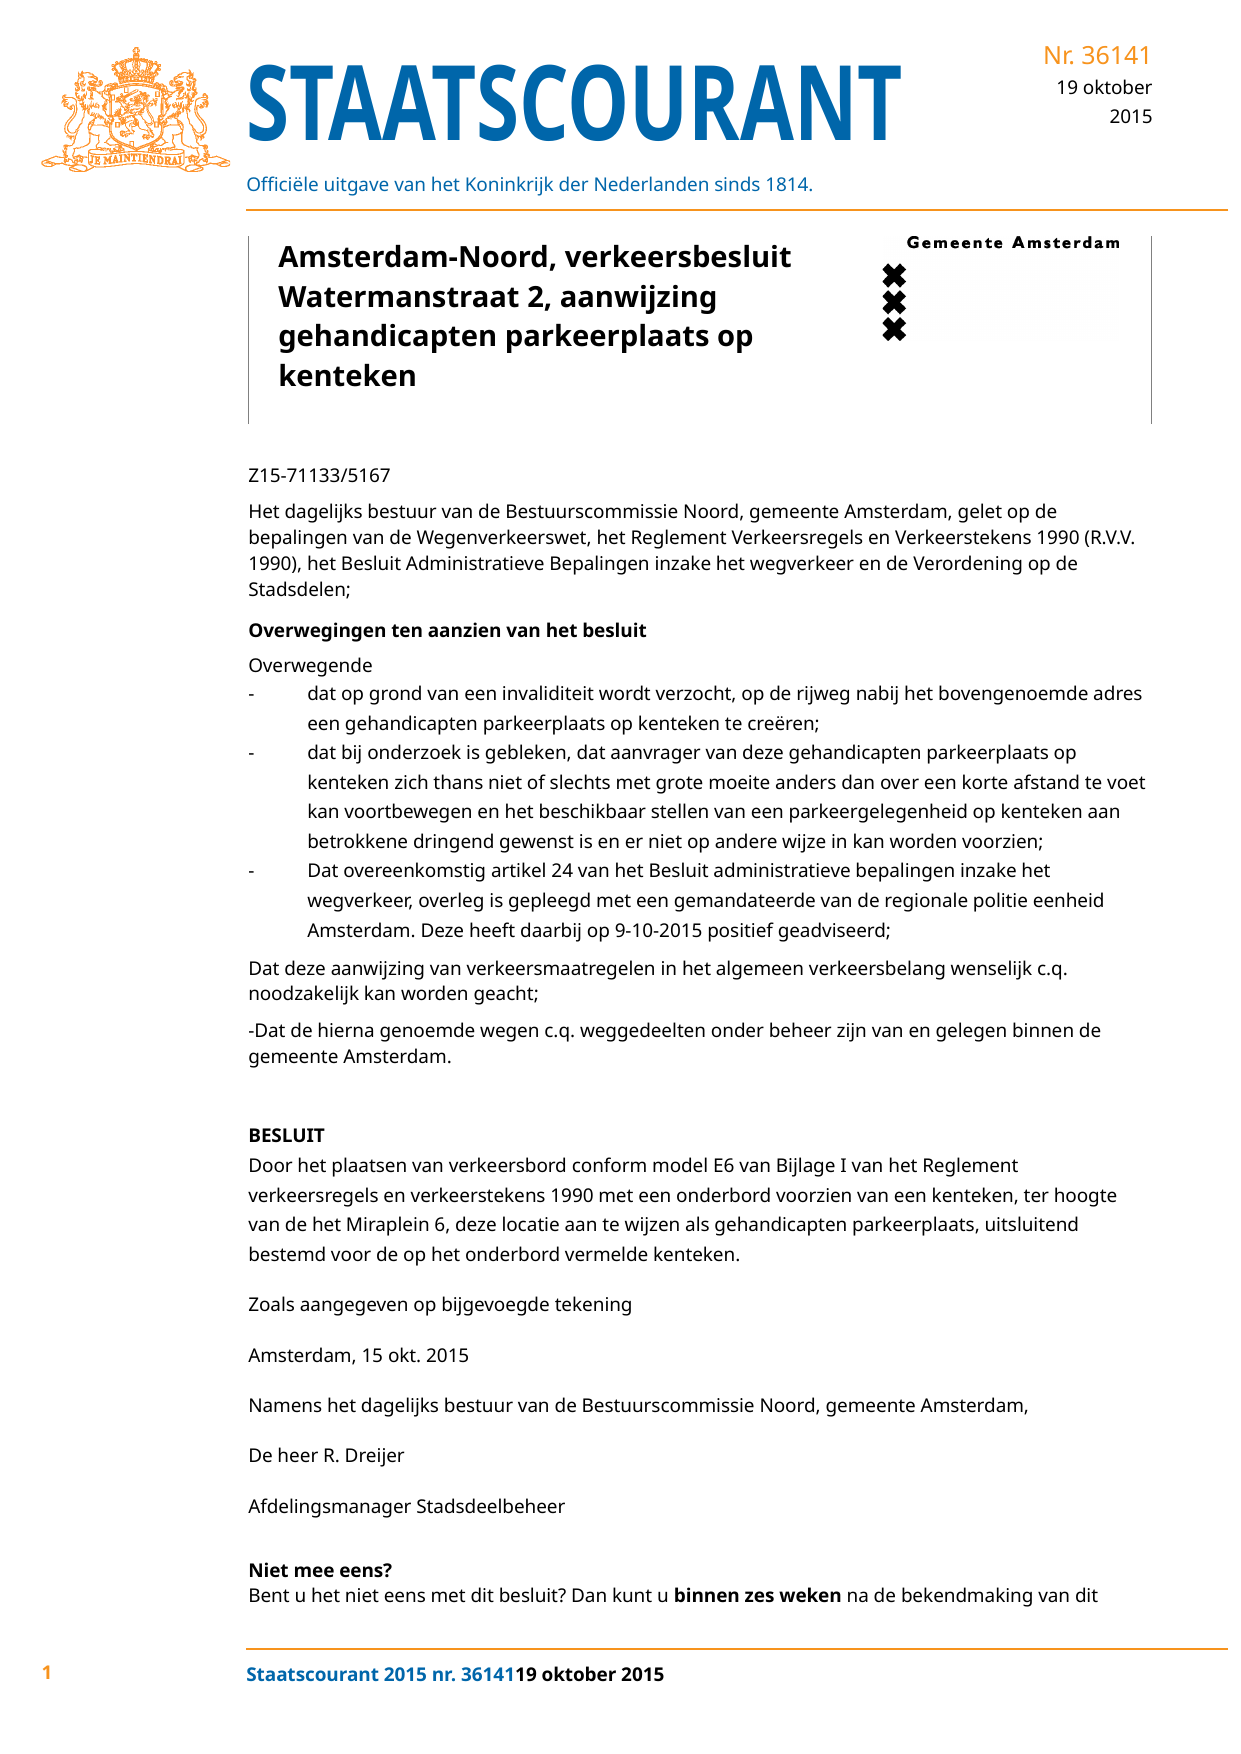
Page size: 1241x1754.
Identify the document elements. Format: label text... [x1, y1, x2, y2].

text Afdelingsmanager Stadsdeelbeheer [248, 1493, 1152, 1519]
text Bent u het niet eens met dit besluit? Dan kunt u binnen zes weken na de bekendmaking van dit [248, 1583, 1152, 1608]
text -Dat de hierna genoemde wegen c.q. weggedeelten onder beheer zijn van en gelegen binnen de gemeente Amsterdam. [248, 1017, 1152, 1068]
text Dat deze aanwijzing van verkeersmaatregelen in het algemeen verkeersbelang wenselijk c.q. noodzakelijk kan worden geacht; [248, 955, 1152, 1006]
text Overwegende [248, 652, 1152, 677]
text De heer R. Dreijer [248, 1443, 1152, 1468]
text BESLUIT [248, 1123, 1152, 1148]
text Het dagelijks bestuur van de Bestuurscommissie Noord, gemeente Amsterdam, gelet op de bepalingen van de Wegenverkeerswet, het Reglement Verkeersregels en Verkeerstekens 1990 (R.V.V. 1990), het Besluit Administratieve Bepalingen inzake het wegverkeer en de Verordening op de Stadsdelen; [248, 499, 1152, 602]
table_header [850, 236, 1151, 424]
list dat bij onderzoek is gebleken, dat aanvrager van deze gehandicapten parkeerplaats op kenteken zich thans niet of slechts met grote moeite anders dan over een korte afstand te voet kan voortbewegen en het beschikbaar stellen van een parkeergelegenheid op kenteken aan betrokkene dringend gewenst is en er niet op andere wijze in kan worden voorzien; [248, 739, 1152, 854]
list Dat overeenkomstig artikel 24 van het Besluit administratieve bepalingen inzake het wegverkeer, overleg is gepleegd met een gemandateerde van de regionale politie eenheid Amsterdam. Deze heeft daarbij op 9-10-2015 positief geadviseerd; [248, 858, 1152, 942]
text Namens het dagelijks bestuur van de Bestuurscommissie Noord, gemeente Amsterdam, [248, 1392, 1152, 1418]
picture [41, 47, 231, 172]
list dat op grond van een invaliditeit wordt verzocht, op de rijweg nabij het bovengenoemde adres een gehandicapten parkeerplaats op kenteken te creëren; [248, 680, 1152, 735]
text Zoals aangegeven op bijgevoegde tekening [248, 1291, 1152, 1317]
text Z15-71133/5167 [248, 462, 1152, 488]
text Door het plaatsen van verkeersbord conform model E6 van Bijlage I van het Reglement verkeersregels en verkeerstekens 1990 met een onderbord voorzien van een kenteken, ter hoogte van de het Miraplein 6, deze locatie aan te wijzen als gehandicapten parkeerplaats, uitsluitend bestemd voor de op het onderbord vermelde kenteken. [248, 1152, 1152, 1267]
text Amsterdam, 15 okt. 2015 [248, 1342, 1152, 1367]
text Overwegingen ten aanzien van het besluit [248, 618, 1152, 643]
table_header Amsterdam-Noord, verkeersbesluit Watermanstraat 2, aanwijzing gehandicapten parkeerplaats op kenteken [249, 236, 850, 424]
text Niet mee eens? [248, 1557, 1152, 1583]
picture [882, 236, 1119, 341]
